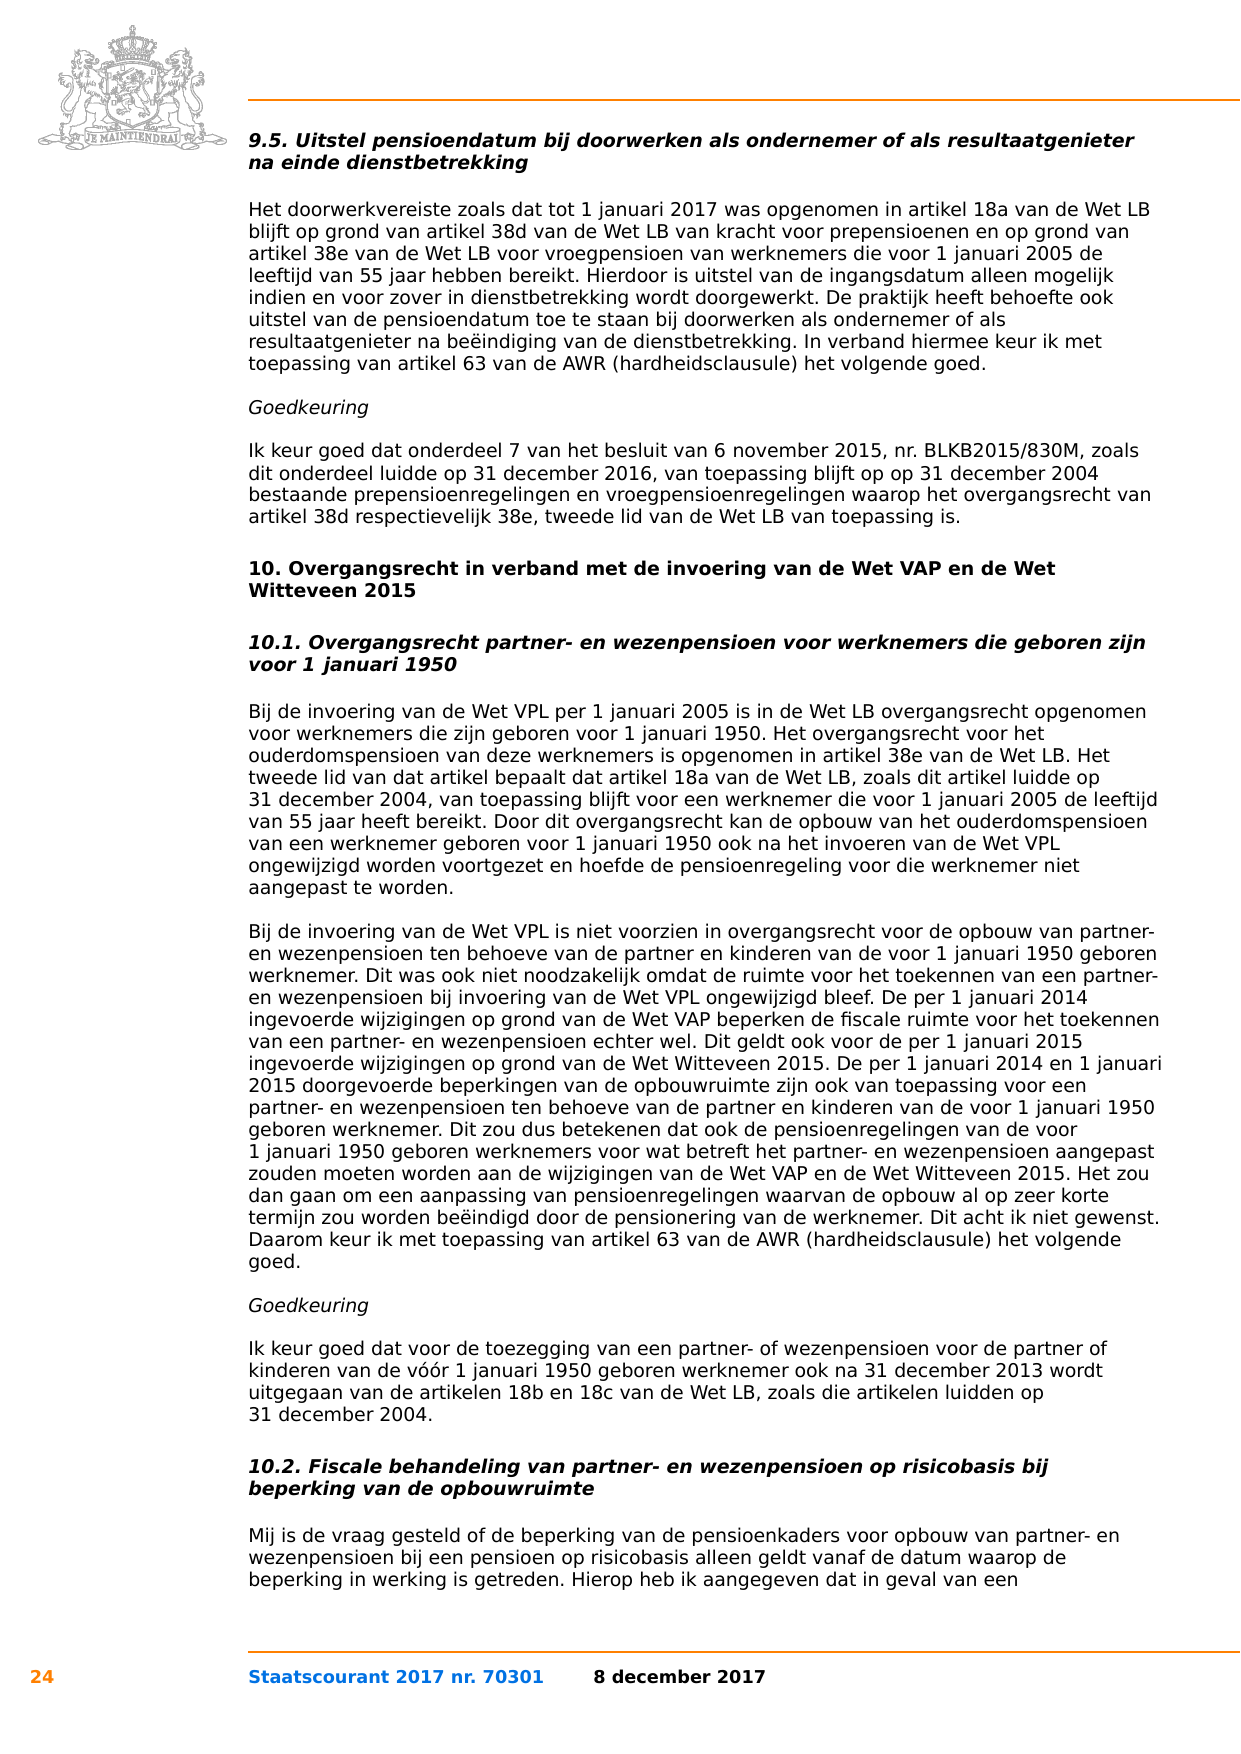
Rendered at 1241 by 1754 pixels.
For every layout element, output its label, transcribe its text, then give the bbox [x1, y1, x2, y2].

text Ik keur goed dat onderdeel 7 van het besluit van 6 november 2015, nr. BLKB2015/830M, zoals dit onderdeel luidde op 31 december 2016, van toepassing blijft op op 31 december 2004 bestaande prepensioenregelingen en vroegpensioenregelingen waarop het overgangsrecht van artikel 38d respectievelijk 38e, tweede lid van de Wet LB van toepassing is. [248, 440, 1163, 528]
picture [38, 25, 227, 150]
subtitle 10.2. Fiscale behandeling van partner- en wezenpensioen op risicobasis bij beperking van de opbouwruimte [248, 1456, 1163, 1500]
subtitle Goedkeuring [248, 1294, 1163, 1316]
subtitle 9.5. Uitstel pensioendatum bij doorwerken als ondernemer of als resultaatgenieter na einde dienstbetrekking [248, 130, 1163, 174]
text Mij is de vraag gesteld of de beperking van de pensioenkaders voor opbouw van partner- en wezenpensioen bij een pensioen op risicobasis alleen geldt vanaf de datum waarop de beperking in werking is getreden. Hierop heb ik aangegeven dat in geval van een [248, 1525, 1163, 1591]
text Bij de invoering van de Wet VPL is niet voorzien in overgangsrecht voor de opbouw van partner- en wezenpensioen ten behoeve van de partner en kinderen van de voor 1 januari 1950 geboren werknemer. Dit was ook niet noodzakelijk omdat de ruimte voor het toekennen van een partner- en wezenpensioen bij invoering van de Wet VPL ongewijzigd bleef. De per 1 januari 2014 ingevoerde wijzigingen op grond van de Wet VAP beperken de fiscale ruimte voor het toekennen van een partner- en wezenpensioen echter wel. Dit geldt ook voor de per 1 januari 2015 ingevoerde wijzigingen op grond van de Wet Witteveen 2015. De per 1 januari 2014 en 1 januari 2015 doorgevoerde beperkingen van de opbouwruimte zijn ook van toepassing voor een partner- en wezenpensioen ten behoeve van de partner en kinderen van de voor 1 januari 1950 geboren werknemer. Dit zou dus betekenen dat ook de pensioenregelingen van de voor 1 januari 1950 geboren werknemers voor wat betreft het partner- en wezenpensioen aangepast zouden moeten worden aan de wijzigingen van de Wet VAP en de Wet Witteveen 2015. Het zou dan gaan om een aanpassing van pensioenregelingen waarvan de opbouw al op zeer korte termijn zou worden beëindigd door de pensionering van de werknemer. Dit acht ik niet gewenst. Daarom keur ik met toepassing van artikel 63 van de AWR (hardheidsclausule) het volgende goed. [248, 921, 1163, 1273]
subtitle Goedkeuring [248, 397, 1163, 418]
text Ik keur goed dat voor de toezegging van een partner- of wezenpensioen voor de partner of kinderen van de vóór 1 januari 1950 geboren werknemer ook na 31 december 2013 wordt uitgegaan van de artikelen 18b en 18c van de Wet LB, zoals die artikelen luidden op 31 december 2004. [248, 1338, 1163, 1426]
subtitle 10.1. Overgangsrecht partner- en wezenpensioen voor werknemers die geboren zijn voor 1 januari 1950 [248, 632, 1163, 676]
subtitle 10. Overgangsrecht in verband met de invoering van de Wet VAP en de Wet Witteveen 2015 [248, 558, 1163, 602]
text Bij de invoering van de Wet VPL per 1 januari 2005 is in de Wet LB overgangsrecht opgenomen voor werknemers die zijn geboren voor 1 januari 1950. Het overgangsrecht voor het ouderdomspensioen van deze werknemers is opgenomen in artikel 38e van de Wet LB. Het tweede lid van dat artikel bepaalt dat artikel 18a van de Wet LB, zoals dit artikel luidde op 31 december 2004, van toepassing blijft voor een werknemer die voor 1 januari 2005 de leeftijd van 55 jaar heeft bereikt. Door dit overgangsrecht kan de opbouw van het ouderdomspensioen van een werknemer geboren voor 1 januari 1950 ook na het invoeren van de Wet VPL ongewijzigd worden voortgezet en hoefde de pensioenregeling voor die werknemer niet aangepast te worden. [248, 701, 1163, 899]
text Het doorwerkvereiste zoals dat tot 1 januari 2017 was opgenomen in artikel 18a van de Wet LB blijft op grond van artikel 38d van de Wet LB van kracht voor prepensioenen en op grond van artikel 38e van de Wet LB voor vroegpensioen van werknemers die voor 1 januari 2005 de leeftijd van 55 jaar hebben bereikt. Hierdoor is uitstel van de ingangsdatum alleen mogelijk indien en voor zover in dienstbetrekking wordt doorgewerkt. De praktijk heeft behoefte ook uitstel van de pensioendatum toe te staan bij doorwerken als ondernemer of als resultaatgenieter na beëindiging van de dienstbetrekking. In verband hiermee keur ik met toepassing van artikel 63 van de AWR (hardheidsclausule) het volgende goed. [248, 199, 1163, 375]
